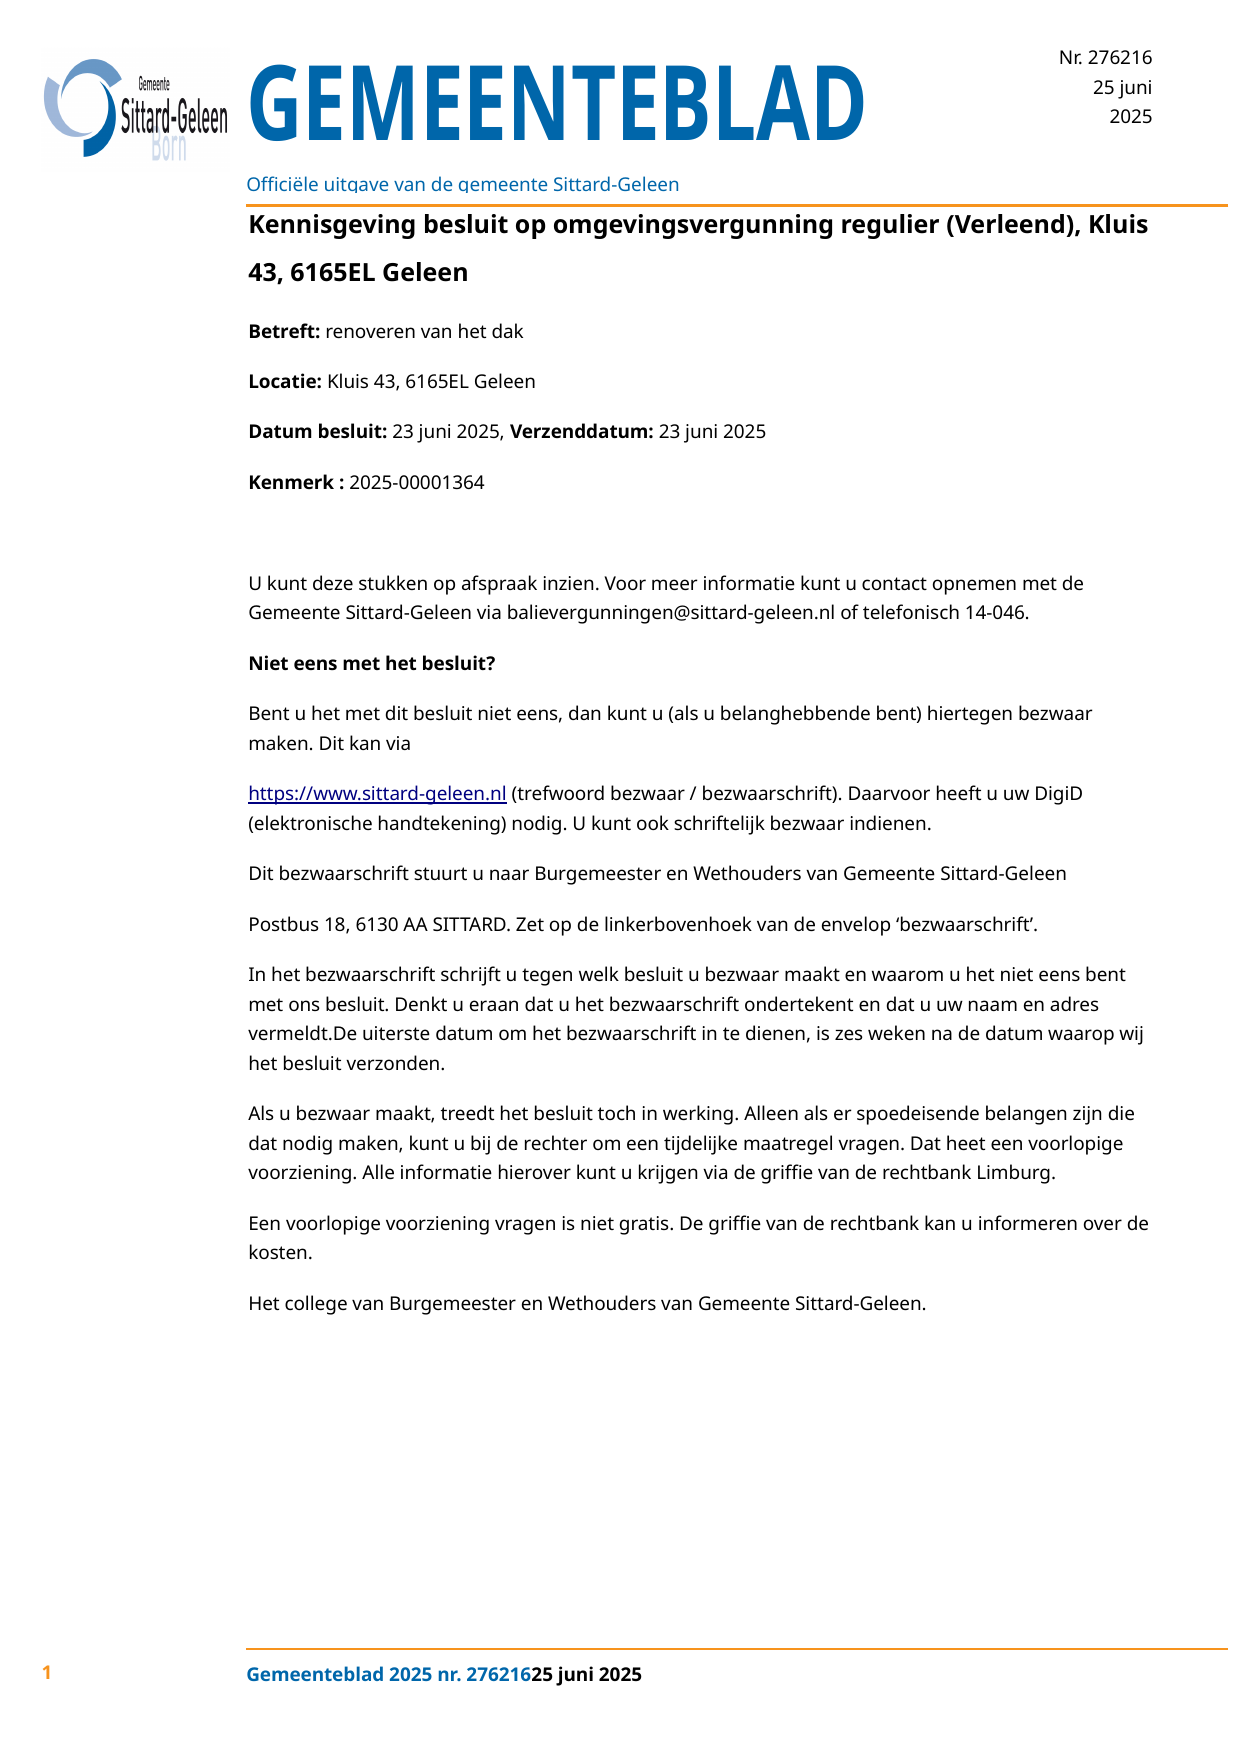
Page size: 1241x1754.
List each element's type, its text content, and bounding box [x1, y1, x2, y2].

text Bent u het met dit besluit niet eens, dan kunt u (als u belanghebbende bent) hiertegen bezwaar maken. Dit kan via [248, 700, 1152, 756]
text Een voorlopige voorziening vragen is niet gratis. De griffie van de rechtbank kan u informeren over de kosten. [248, 1210, 1152, 1265]
text Kennisgeving besluit op omgevingsvergunning regulier (Verleend), Kluis 43, 6165EL Geleen [248, 207, 1152, 288]
text Postbus 18, 6130 AA SITTARD. Zet op de linkerbovenhoek van de envelop ‘bezwaarschrift’. [248, 911, 1152, 937]
text Niet eens met het besluit? [248, 650, 1152, 676]
text Als u bezwaar maakt, treedt het besluit toch in werking. Alleen als er spoedeisende belangen zijn die dat nodig maken, kunt u bij de rechter om een tijdelijke maatregel vragen. Dat heet een voorlopige voorziening. Alle informatie hierover kunt u krijgen via de griffie van de rechtbank Limburg. [248, 1100, 1152, 1185]
text Datum besluit: 23 juni 2025, Verzenddatum: 23 juni 2025 [248, 419, 1152, 444]
text In het bezwaarschrift schrijft u tegen welk besluit u bezwaar maakt en waarom u het niet eens bent met ons besluit. Denkt u eraan dat u het bezwaarschrift ondertekent en dat u uw naam en adres vermeldt.De uiterste datum om het bezwaarschrift in te dienen, is zes weken na de datum waarop wij het besluit verzonden. [248, 961, 1152, 1076]
text Locatie: Kluis 43, 6165EL Geleen [248, 368, 1152, 394]
text Betreft: renoveren van het dak [248, 318, 1152, 344]
text https://www.sittard-geleen.nl (trefwoord bezwaar / bezwaarschrift). Daarvoor heeft u uw DigiD (elektronische handtekening) nodig. U kunt ook schriftelijk bezwaar indienen. [248, 780, 1152, 836]
picture [41, 47, 231, 172]
text Het college van Burgemeester en Wethouders van Gemeente Sittard-Geleen. [248, 1290, 1152, 1316]
text Kenmerk : 2025-00001364 [248, 469, 1152, 495]
text Dit bezwaarschrift stuurt u naar Burgemeester en Wethouders van Gemeente Sittard-Geleen [248, 860, 1152, 886]
text U kunt deze stukken op afspraak inzien. Voor meer informatie kunt u contact opnemen met de Gemeente Sittard-Geleen via balievergunningen@sittard-geleen.nl of telefonisch 14-046. [248, 570, 1152, 625]
